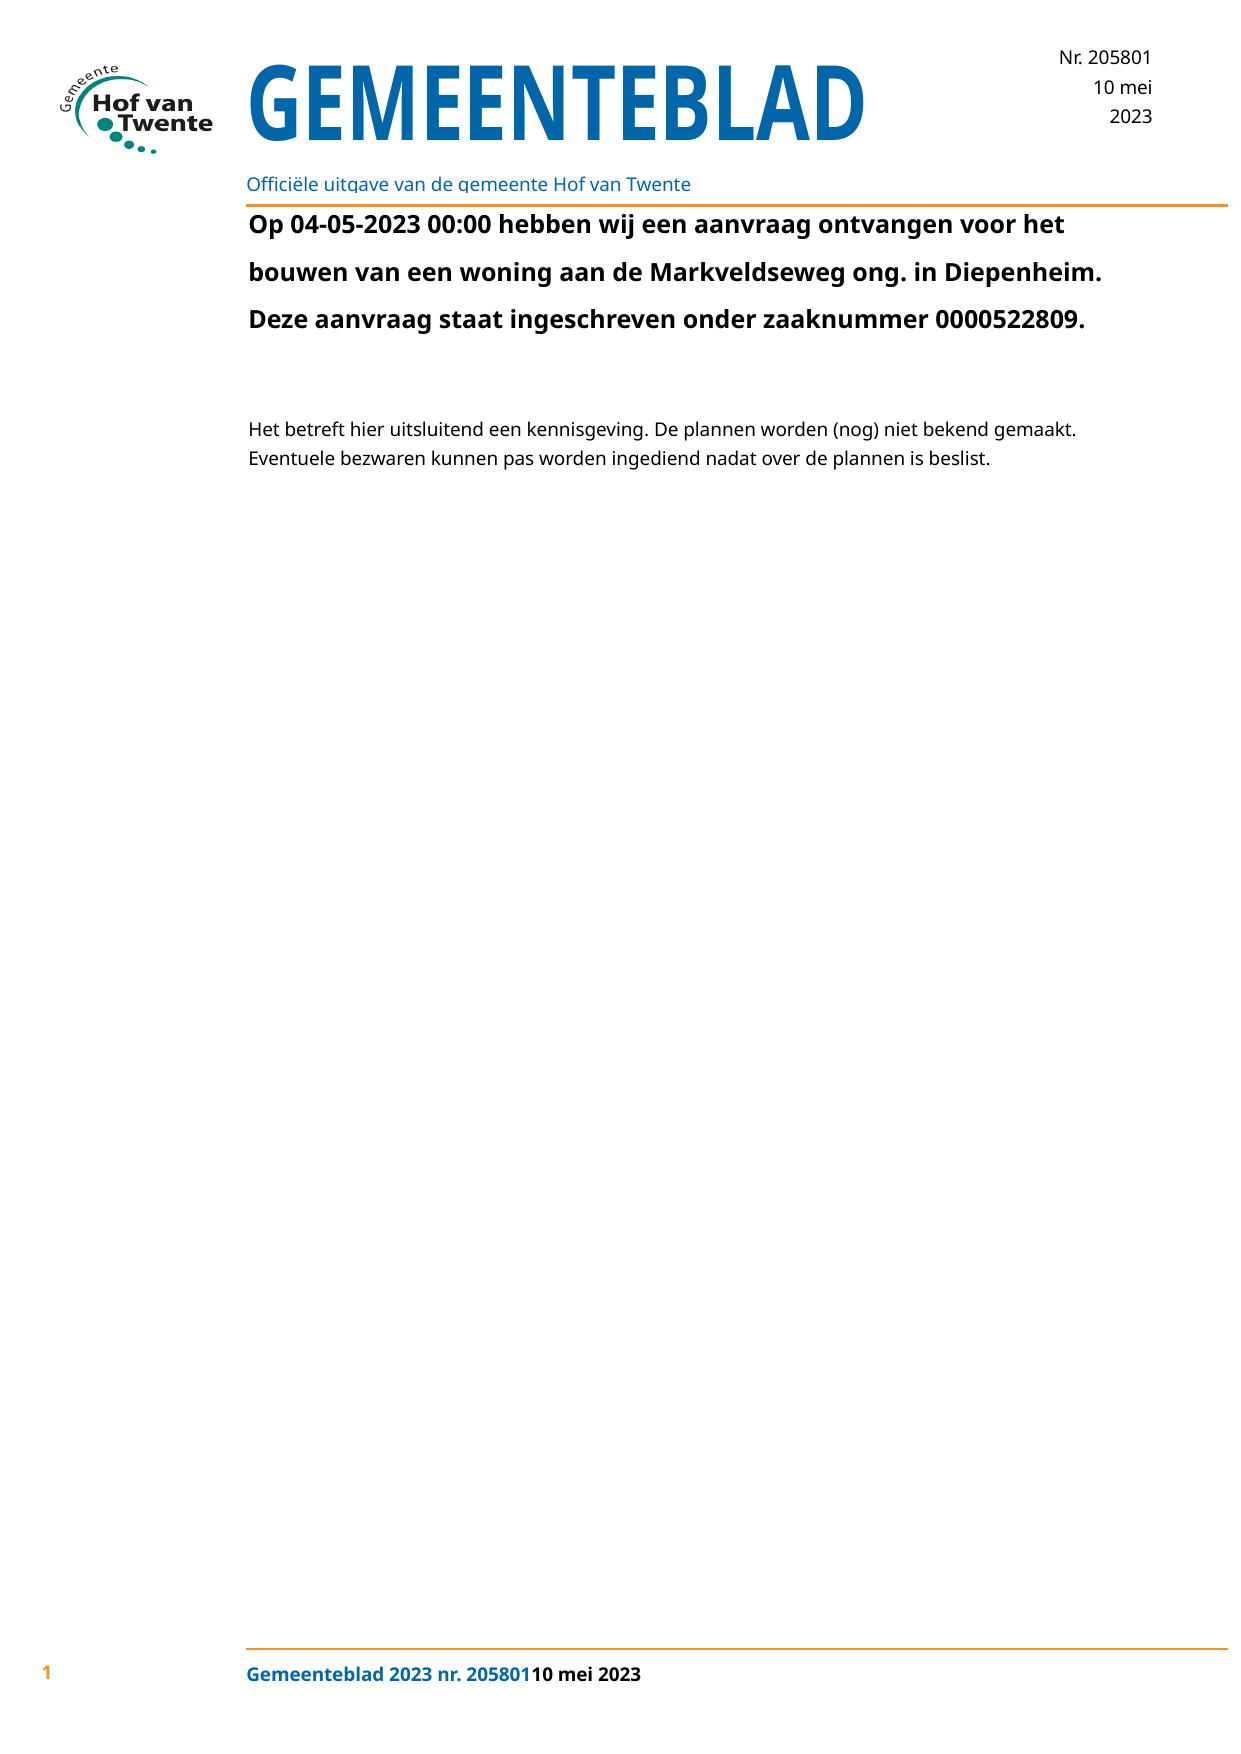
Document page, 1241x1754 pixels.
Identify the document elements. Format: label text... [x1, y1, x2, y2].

picture [41, 47, 231, 172]
text Op 04-05-2023 00:00 hebben wij een aanvraag ontvangen voor het bouwen van een woning aan de Markveldseweg ong. in Diepenheim. Deze aanvraag staat ingeschreven onder zaaknummer 0000522809. [248, 207, 1152, 336]
text Het betreft hier uitsluitend een kennisgeving. De plannen worden (nog) niet bekend gemaakt. Eventuele bezwaren kunnen pas worden ingediend nadat over de plannen is beslist. [248, 416, 1152, 471]
